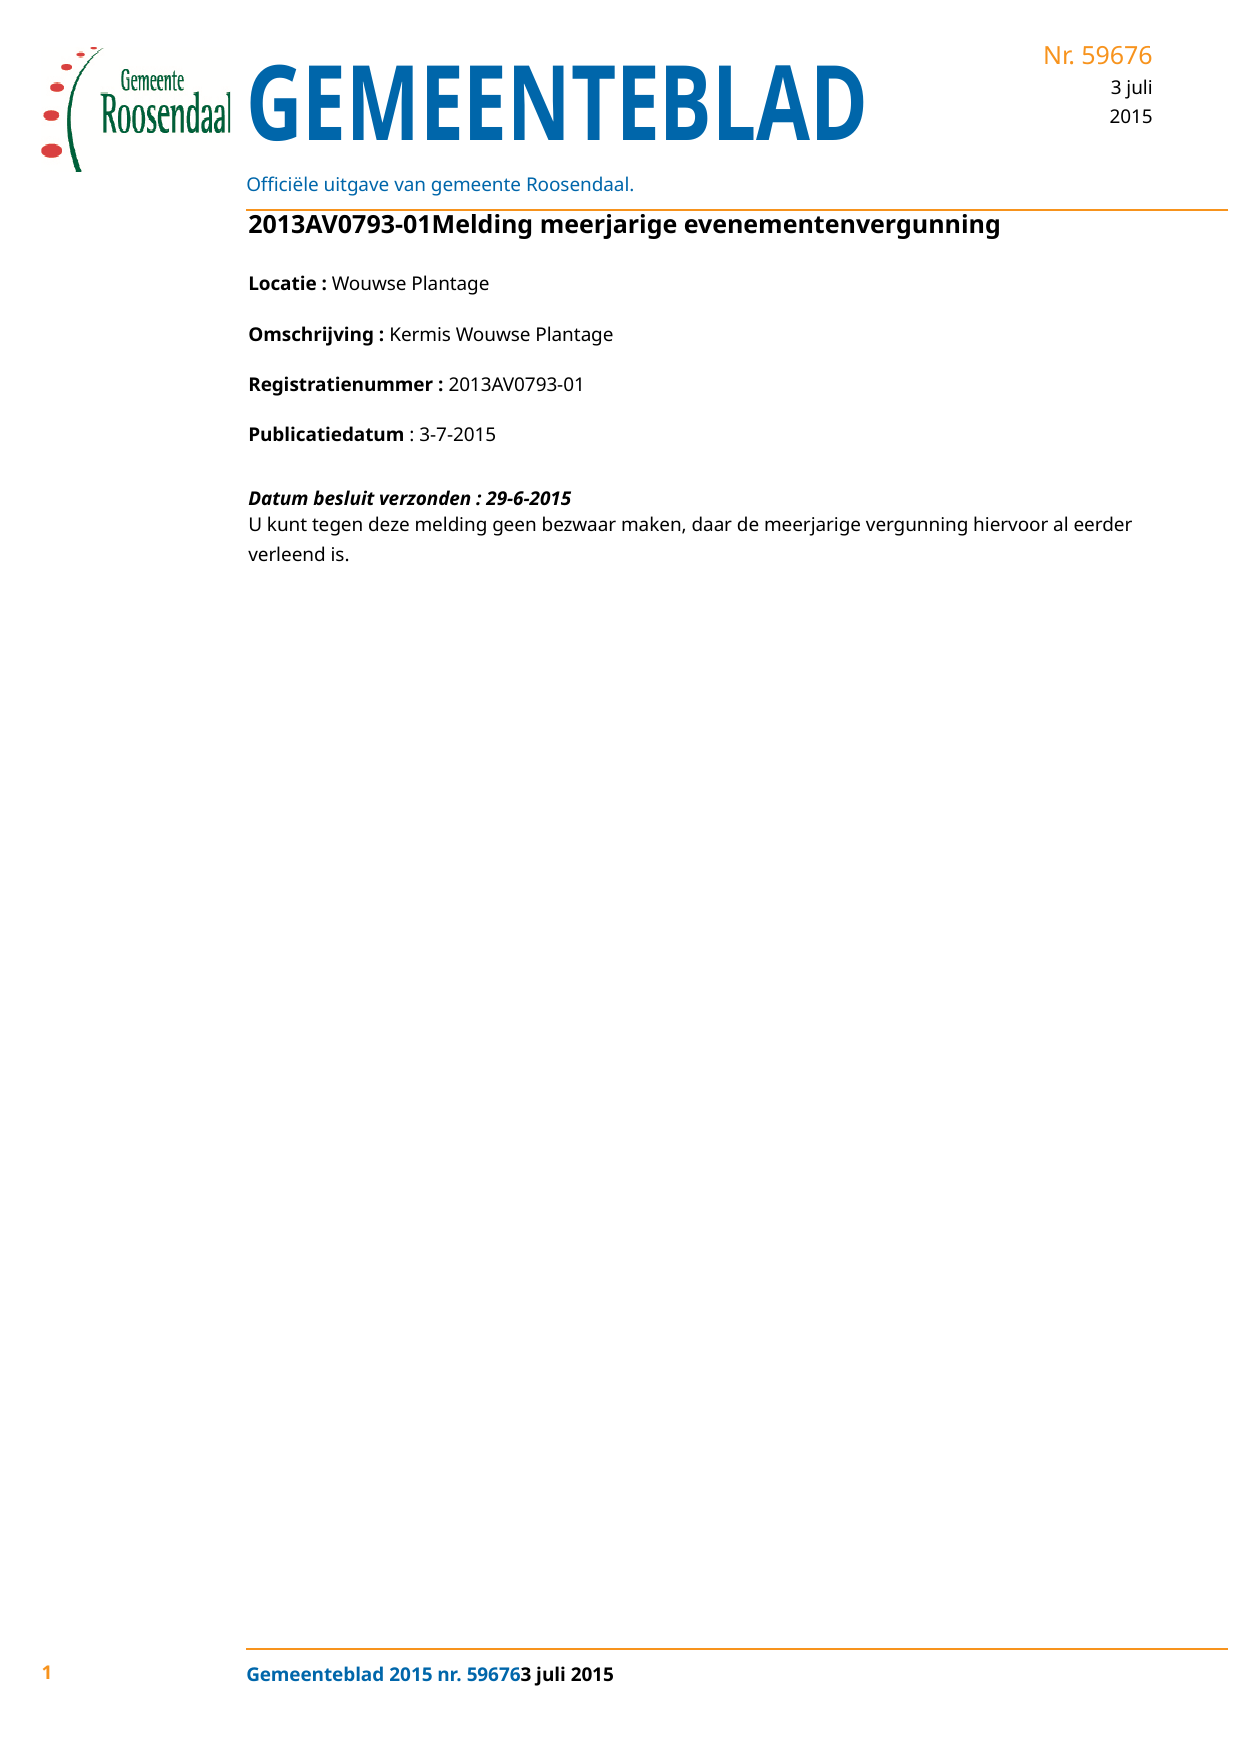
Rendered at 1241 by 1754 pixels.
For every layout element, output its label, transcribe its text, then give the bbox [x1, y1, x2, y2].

text Locatie : Wouwse Plantage [248, 270, 1152, 296]
text U kunt tegen deze melding geen bezwaar maken, daar de meerjarige vergunning hiervoor al eerder verleend is. [248, 511, 1152, 567]
picture [41, 47, 231, 172]
text Registratienummer : 2013AV0793-01 [248, 371, 1152, 397]
text Datum besluit verzonden : 29-6-2015 [248, 486, 1152, 511]
text Omschrijving : Kermis Wouwse Plantage [248, 321, 1152, 346]
text Publicatiedatum : 3-7-2015 [248, 422, 1152, 447]
text 2013AV0793-01Melding meerjarige evenementenvergunning [248, 211, 1152, 241]
